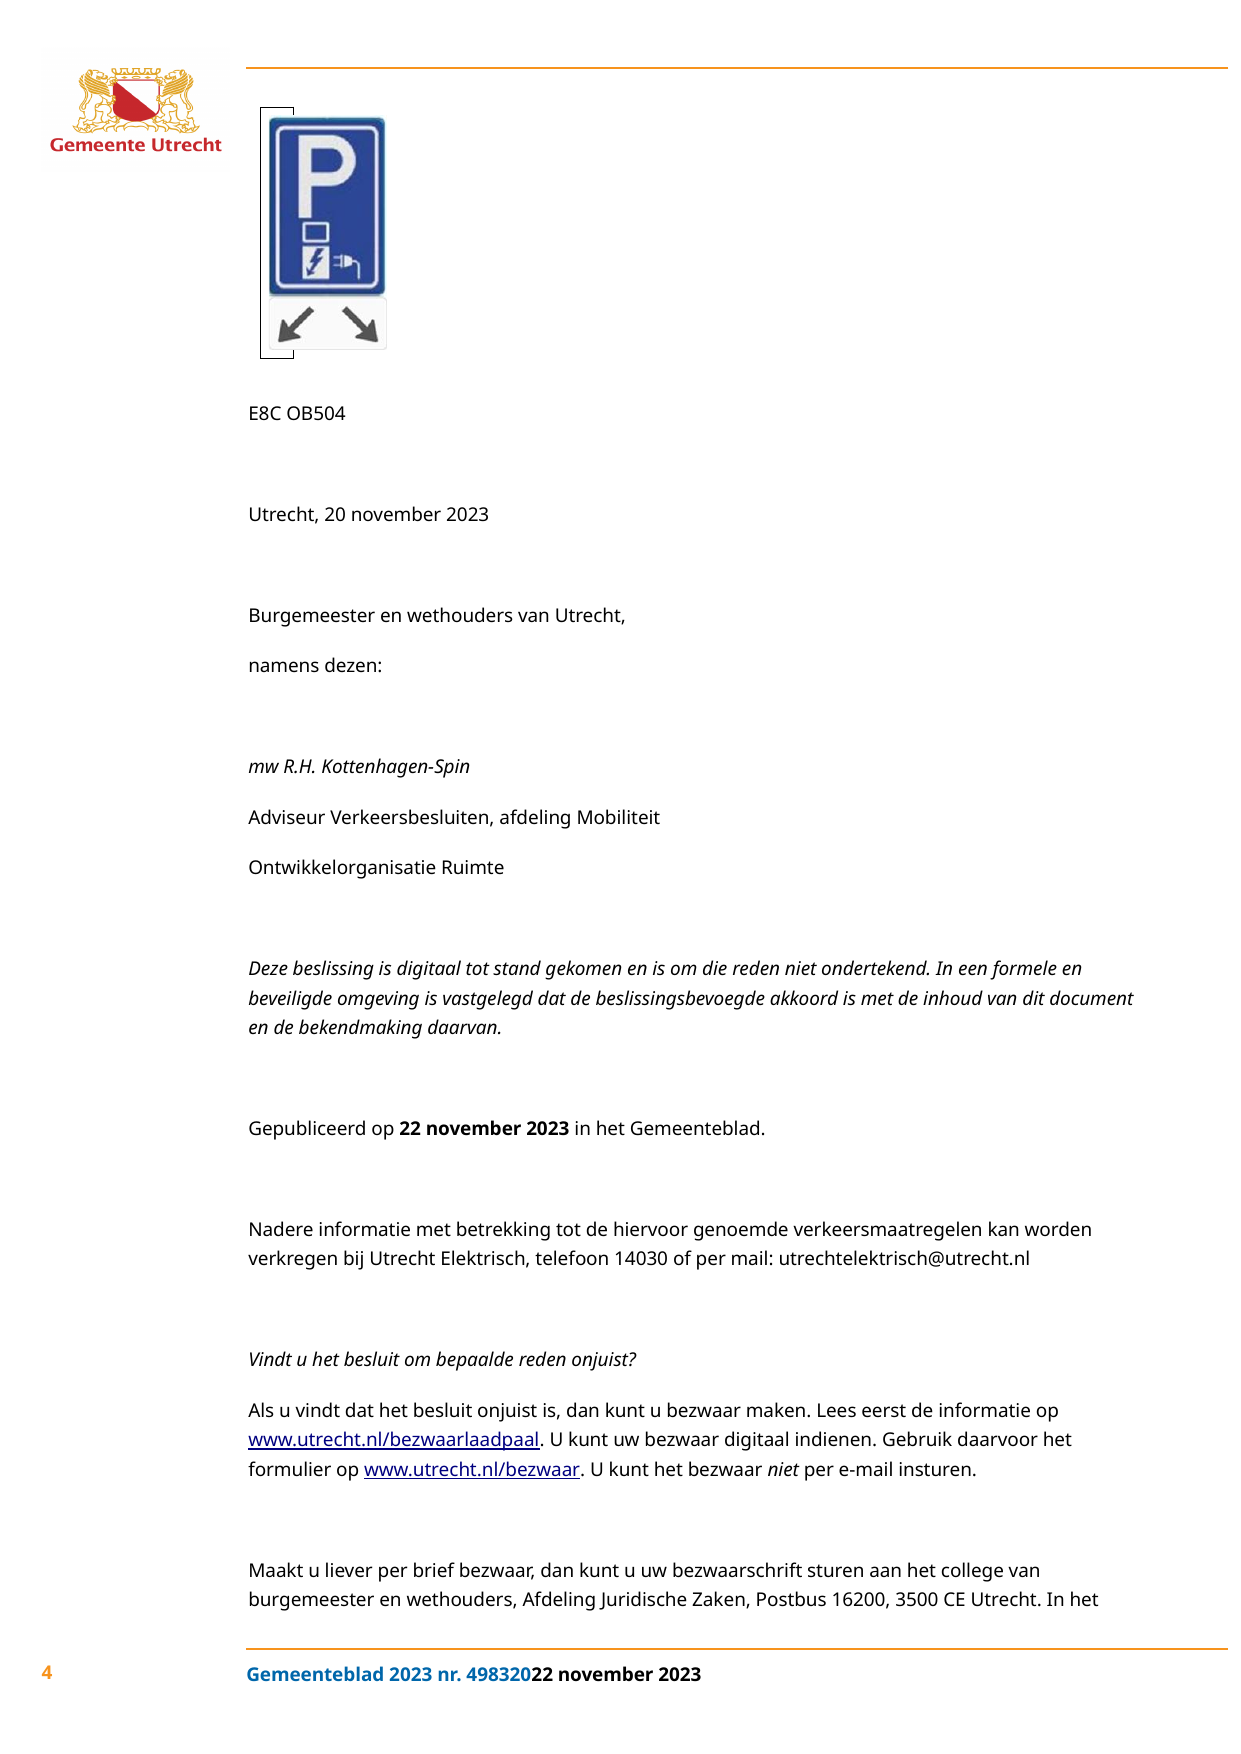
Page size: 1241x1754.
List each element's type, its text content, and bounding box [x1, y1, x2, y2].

text mw R.H. Kottenhagen-Spin [248, 753, 1152, 779]
text Utrecht, 20 november 2023 [248, 501, 1152, 527]
picture [41, 47, 231, 172]
text namens dezen: [248, 653, 1152, 678]
text Als u vindt dat het besluit onjuist is, dan kunt u bezwaar maken. Lees eerst de informatie op www.utrecht.nl/bezwaarlaadpaal. U kunt uw bezwaar digitaal indienen. Gebruik daarvoor het formulier op www.utrecht.nl/bezwaar. U kunt het bezwaar niet per e-mail insturen. [248, 1397, 1152, 1482]
text Deze beslissing is digitaal tot stand gekomen en is om die reden niet ondertekend. In een formele en beveiligde omgeving is vastgelegd dat de beslissingsbevoegde akkoord is met de inhoud van dit document en de bekendmaking daarvan. [248, 955, 1152, 1040]
text E8C OB504 [248, 401, 1152, 426]
text Burgemeester en wethouders van Utrecht, [248, 602, 1152, 628]
picture [268, 115, 387, 350]
text Nadere informatie met betrekking tot de hiervoor genoemde verkeersmaatregelen kan worden verkregen bij Utrecht Elektrisch, telefoon 14030 of per mail: utrechtelektrisch@utrecht.nl [248, 1216, 1152, 1271]
text Adviseur Verkeersbesluiten, afdeling Mobiliteit [248, 804, 1152, 830]
text Gepubliceerd op 22 november 2023 in het Gemeenteblad. [248, 1115, 1152, 1141]
text Vindt u het besluit om bepaalde reden onjuist? [248, 1346, 1152, 1372]
text Maakt u liever per brief bezwaar, dan kunt u uw bezwaarschrift sturen aan het college van burgemeester en wethouders, Afdeling Juridische Zaken, Postbus 16200, 3500 CE Utrecht. In het [248, 1557, 1152, 1612]
text Ontwikkelorganisatie Ruimte [248, 854, 1152, 880]
